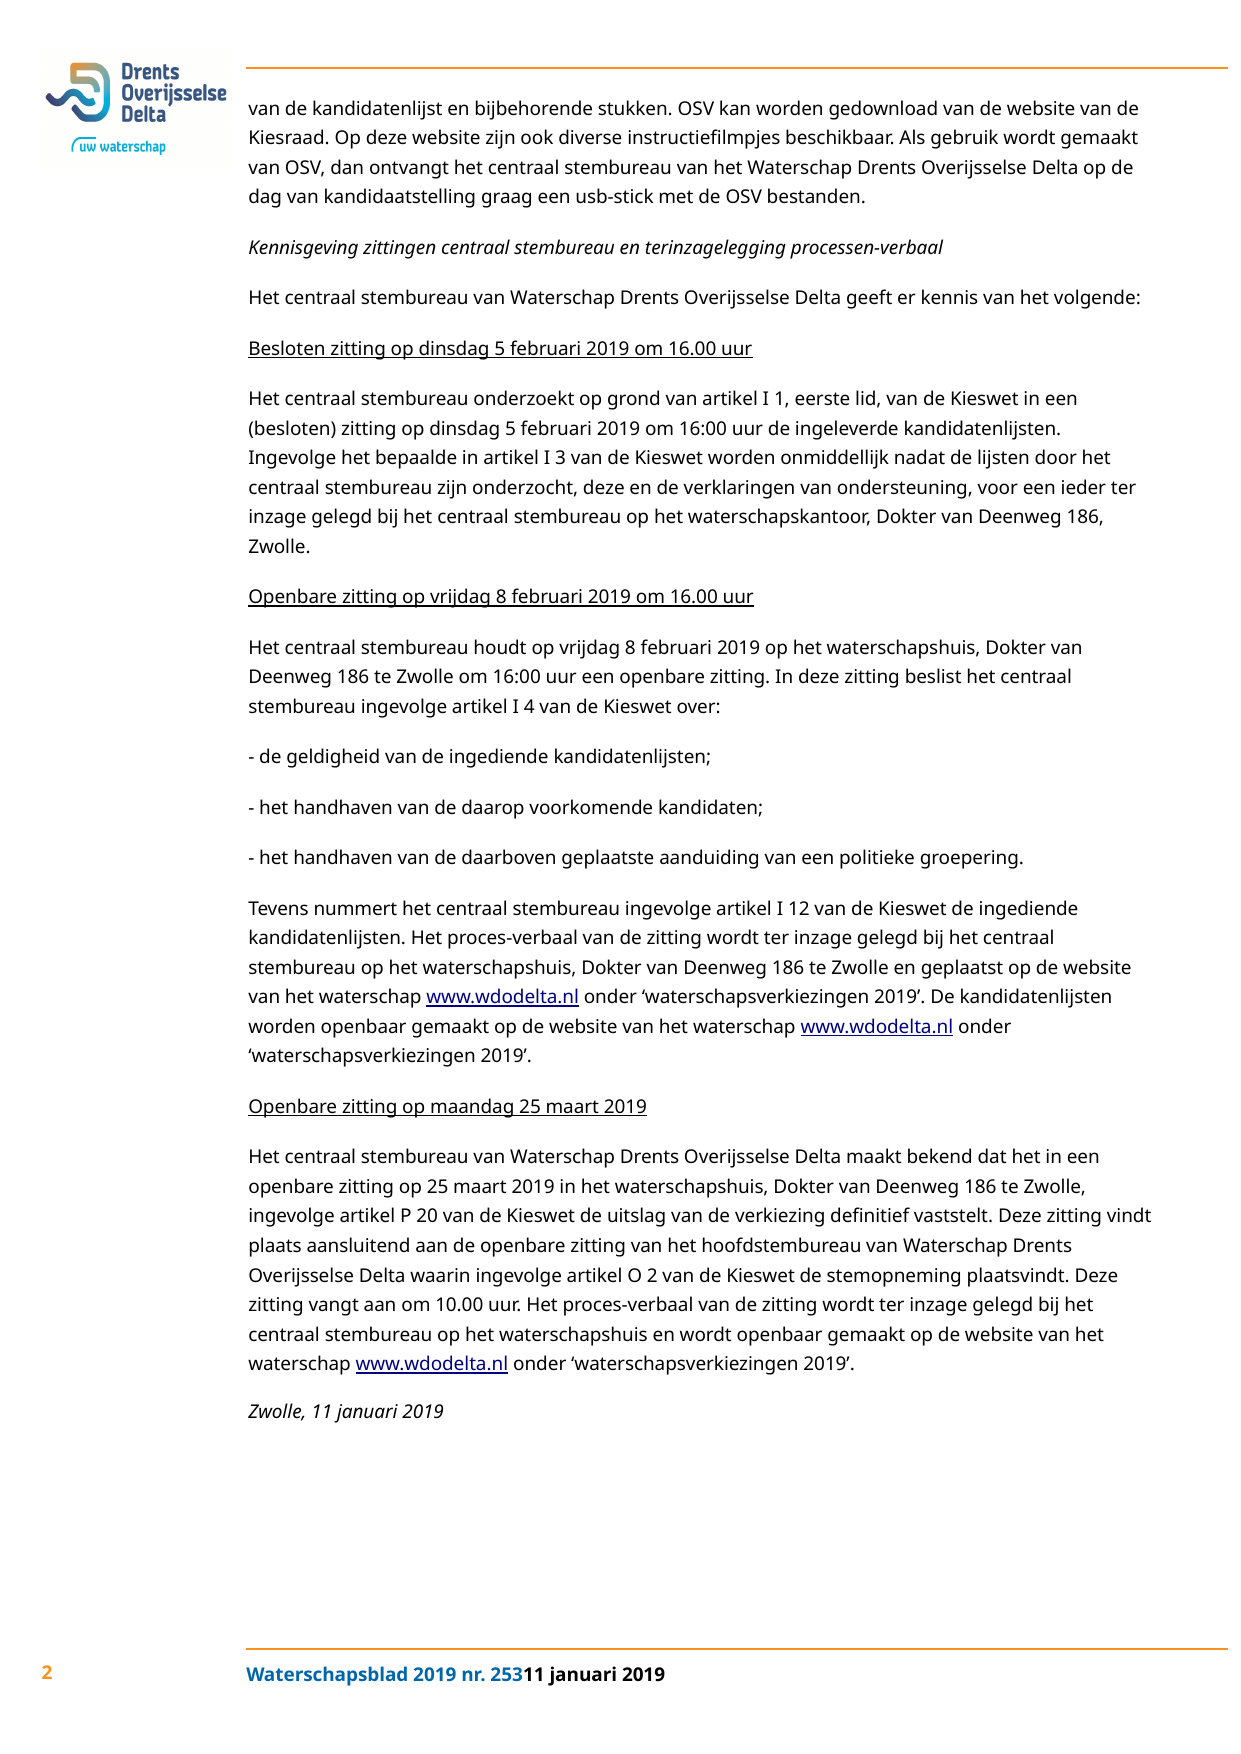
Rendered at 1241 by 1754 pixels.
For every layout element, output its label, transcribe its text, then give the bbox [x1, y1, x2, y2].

picture [41, 47, 231, 172]
text Het centraal stembureau van Waterschap Drents Overijsselse Delta maakt bekend dat het in een openbare zitting op 25 maart 2019 in het waterschapshuis, Dokter van Deenweg 186 te Zwolle, ingevolge artikel P 20 van de Kieswet de uitslag van de verkiezing definitief vaststelt. Deze zitting vindt plaats aansluitend aan de openbare zitting van het hoofdstembureau van Waterschap Drents Overijsselse Delta waarin ingevolge artikel O 2 van de Kieswet de stemopneming plaatsvindt. Deze zitting vangt aan om 10.00 uur. Het proces-verbaal van de zitting wordt ter inzage gelegd bij het centraal stembureau op het waterschapshuis en wordt openbaar gemaakt op de website van het waterschap www.wdodelta.nl onder ‘waterschapsverkiezingen 2019’. [248, 1143, 1152, 1376]
text Tevens nummert het centraal stembureau ingevolge artikel I 12 van de Kieswet de ingediende kandidatenlijsten. Het proces-verbaal van de zitting wordt ter inzage gelegd bij het centraal stembureau op het waterschapshuis, Dokter van Deenweg 186 te Zwolle en geplaatst op de website van het waterschap www.wdodelta.nl onder ‘waterschapsverkiezingen 2019’. De kandidatenlijsten worden openbaar gemaakt op de website van het waterschap www.wdodelta.nl onder ‘waterschapsverkiezingen 2019’. [248, 895, 1152, 1068]
text Besloten zitting op dinsdag 5 februari 2019 om 16.00 uur [248, 335, 1152, 361]
text Het centraal stembureau van Waterschap Drents Overijsselse Delta geeft er kennis van het volgende: [248, 284, 1152, 310]
text - het handhaven van de daarboven geplaatste aanduiding van een politieke groepering. [248, 844, 1152, 870]
text - het handhaven van de daarop voorkomende kandidaten; [248, 794, 1152, 820]
text Kennisgeving zittingen centraal stembureau en terinzagelegging processen-verbaal [248, 234, 1152, 260]
text Openbare zitting op maandag 25 maart 2019 [248, 1093, 1152, 1119]
text van de kandidatenlijst en bijbehorende stukken. OSV kan worden gedownload van de website van de Kiesraad. Op deze website zijn ook diverse instructiefilmpjes beschikbaar. Als gebruik wordt gemaakt van OSV, dan ontvangt het centraal stembureau van het Waterschap Drents Overijsselse Delta op de dag van kandidaatstelling graag een usb-stick met de OSV bestanden. [248, 95, 1152, 209]
text Het centraal stembureau onderzoekt op grond van artikel I 1, eerste lid, van de Kieswet in een (besloten) zitting op dinsdag 5 februari 2019 om 16:00 uur de ingeleverde kandidatenlijsten. Ingevolge het bepaalde in artikel I 3 van de Kieswet worden onmiddellijk nadat de lijsten door het centraal stembureau zijn onderzocht, deze en de verklaringen van ondersteuning, voor een ieder ter inzage gelegd bij het centraal stembureau op het waterschapskantoor, Dokter van Deenweg 186, Zwolle. [248, 385, 1152, 559]
text Zwolle, 11 januari 2019 [248, 1398, 1152, 1424]
text Openbare zitting op vrijdag 8 februari 2019 om 16.00 uur [248, 583, 1152, 609]
text Het centraal stembureau houdt op vrijdag 8 februari 2019 op het waterschapshuis, Dokter van Deenweg 186 te Zwolle om 16:00 uur een openbare zitting. In deze zitting beslist het centraal stembureau ingevolge artikel I 4 van de Kieswet over: [248, 634, 1152, 719]
text - de geldigheid van de ingediende kandidatenlijsten; [248, 743, 1152, 769]
